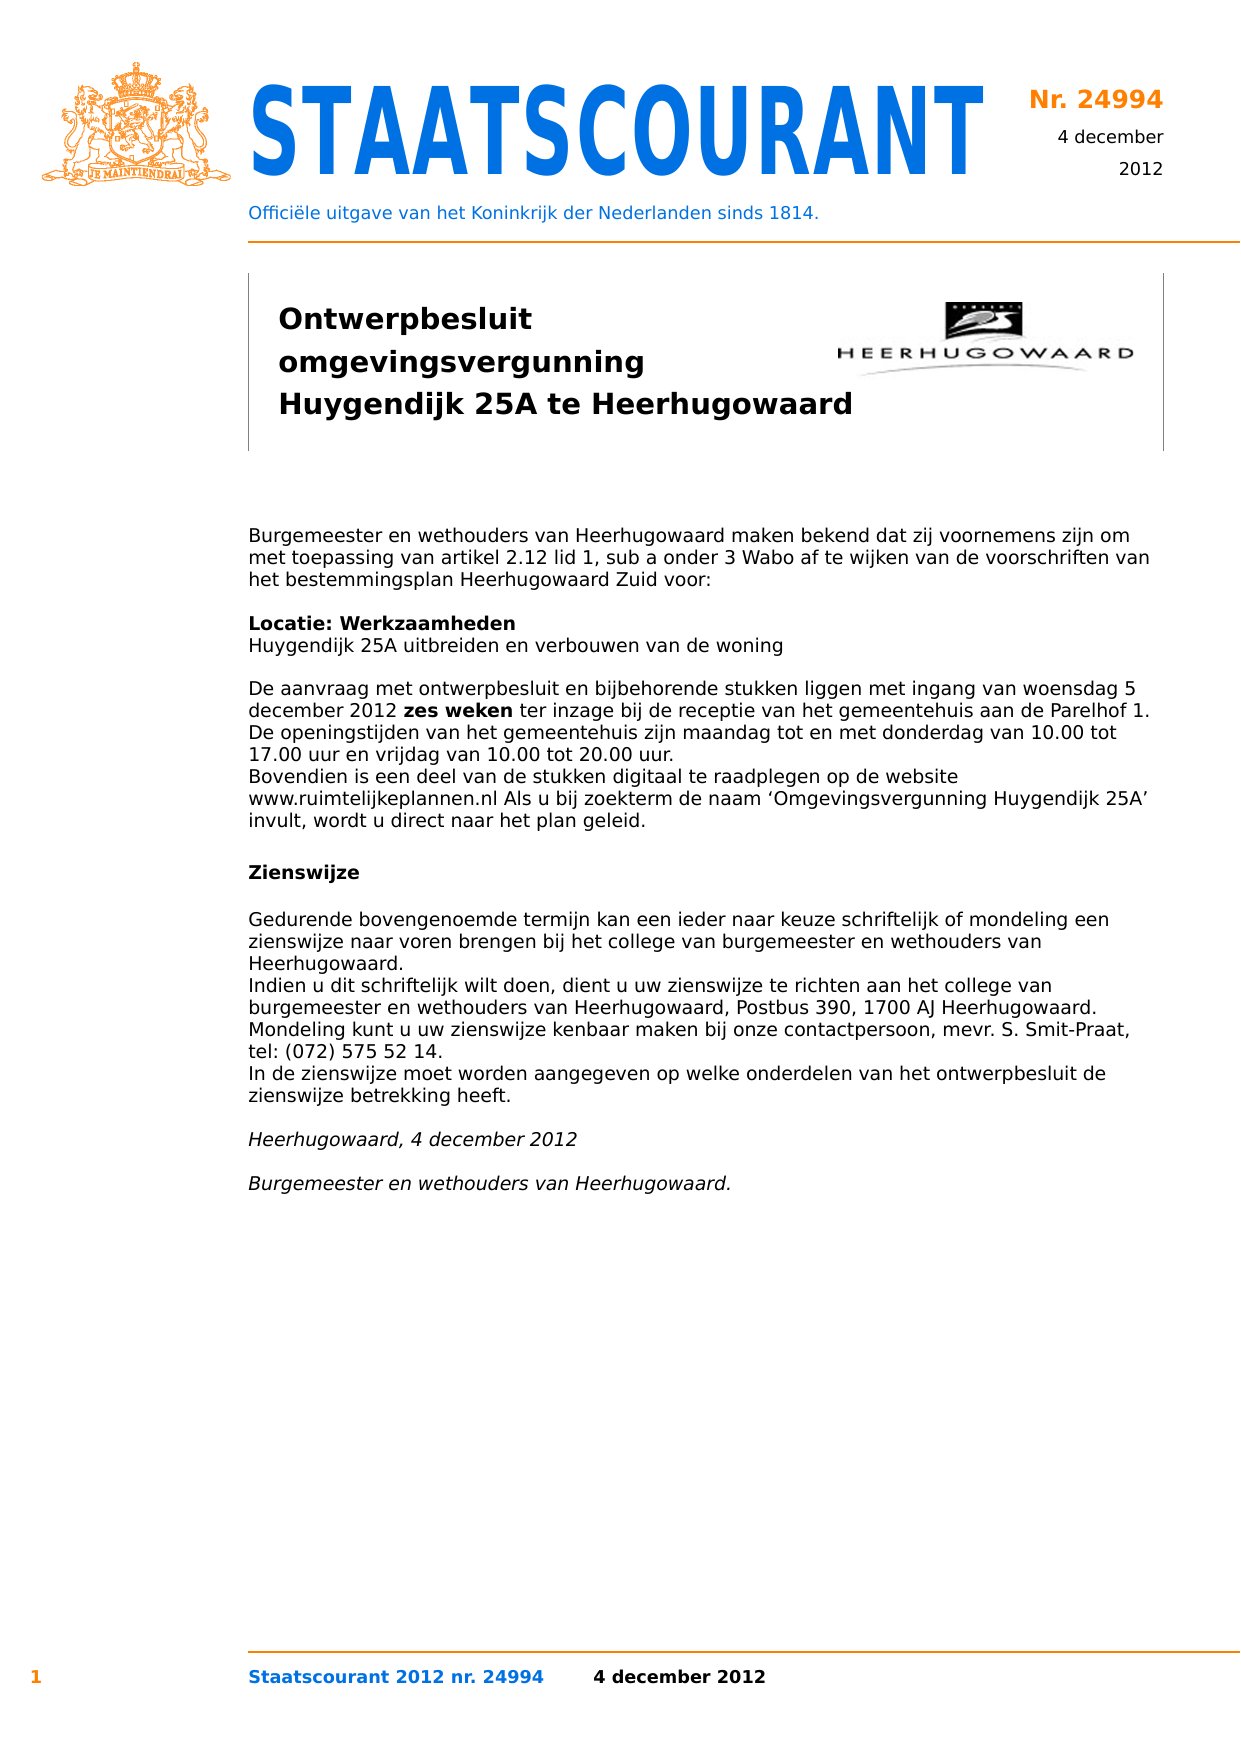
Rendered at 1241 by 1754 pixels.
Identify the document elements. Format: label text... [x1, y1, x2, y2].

table_header STAATSCOURANT [248, 62, 998, 203]
subtitle Ontwerpbesluit omgevingsvergunning Huygendijk 25A te Heerhugowaard [249, 273, 1163, 451]
text Indien u dit schriftelijk wilt doen, dient u uw zienswijze te richten aan het college van burgemeester en wethouders van Heerhugowaard, Postbus 390, 1700 AJ Heerhugowaard. Mondeling kunt u uw zienswijze kenbaar maken bij onze contactpersoon, mevr. S. Smit-Praat, tel: (072) 575 52 14. [248, 975, 1163, 1063]
subtitle Zienswijze [248, 862, 1163, 884]
text Burgemeester en wethouders van Heerhugowaard maken bekend dat zij voornemens zijn om met toepassing van artikel 2.12 lid 1, sub a onder 3 Wabo af te wijken van de voorschriften van het bestemmingsplan Heerhugowaard Zuid voor: [248, 525, 1163, 591]
text Burgemeester en wethouders van Heerhugowaard. [248, 1173, 1163, 1195]
table_cell Officiële uitgave van het Koninkrijk der Nederlanden sinds 1814. [248, 203, 1240, 241]
table_cell 4 december [998, 121, 1240, 153]
table_cell 2012 [998, 153, 1240, 203]
text De aanvraag met ontwerpbesluit en bijbehorende stukken liggen met ingang van woensdag 5 december 2012 zes weken ter inzage bij de receptie van het gemeentehuis aan de Parelhof 1. De openingstijden van het gemeentehuis zijn maandag tot en met donderdag van 10.00 tot 17.00 uur en vrijdag van 10.00 tot 20.00 uur. [248, 678, 1163, 766]
text Gedurende bovengenoemde termijn kan een ieder naar keuze schriftelijk of mondeling een zienswijze naar voren brengen bij het college van burgemeester en wethouders van Heerhugowaard. [248, 909, 1163, 975]
text In de zienswijze moet worden aangegeven op welke onderdelen van het ontwerpbesluit de zienswijze betrekking heeft. [248, 1063, 1163, 1107]
text Huygendijk 25A uitbreiden en verbouwen van de woning [248, 634, 1163, 656]
text Locatie: Werkzaamheden [248, 612, 1163, 634]
picture [41, 62, 231, 186]
picture [838, 302, 1134, 380]
text Bovendien is een deel van de stukken digitaal te raadplegen op de website www.ruimtelijkeplannen.nl Als u bij zoekterm de naam ‘Omgevingsvergunning Huygendijk 25A’ invult, wordt u direct naar het plan geleid. [248, 766, 1163, 832]
table_header [25, 62, 248, 241]
text Heerhugowaard, 4 december 2012 [248, 1129, 1163, 1151]
table_header Nr. 24994 [998, 62, 1240, 121]
